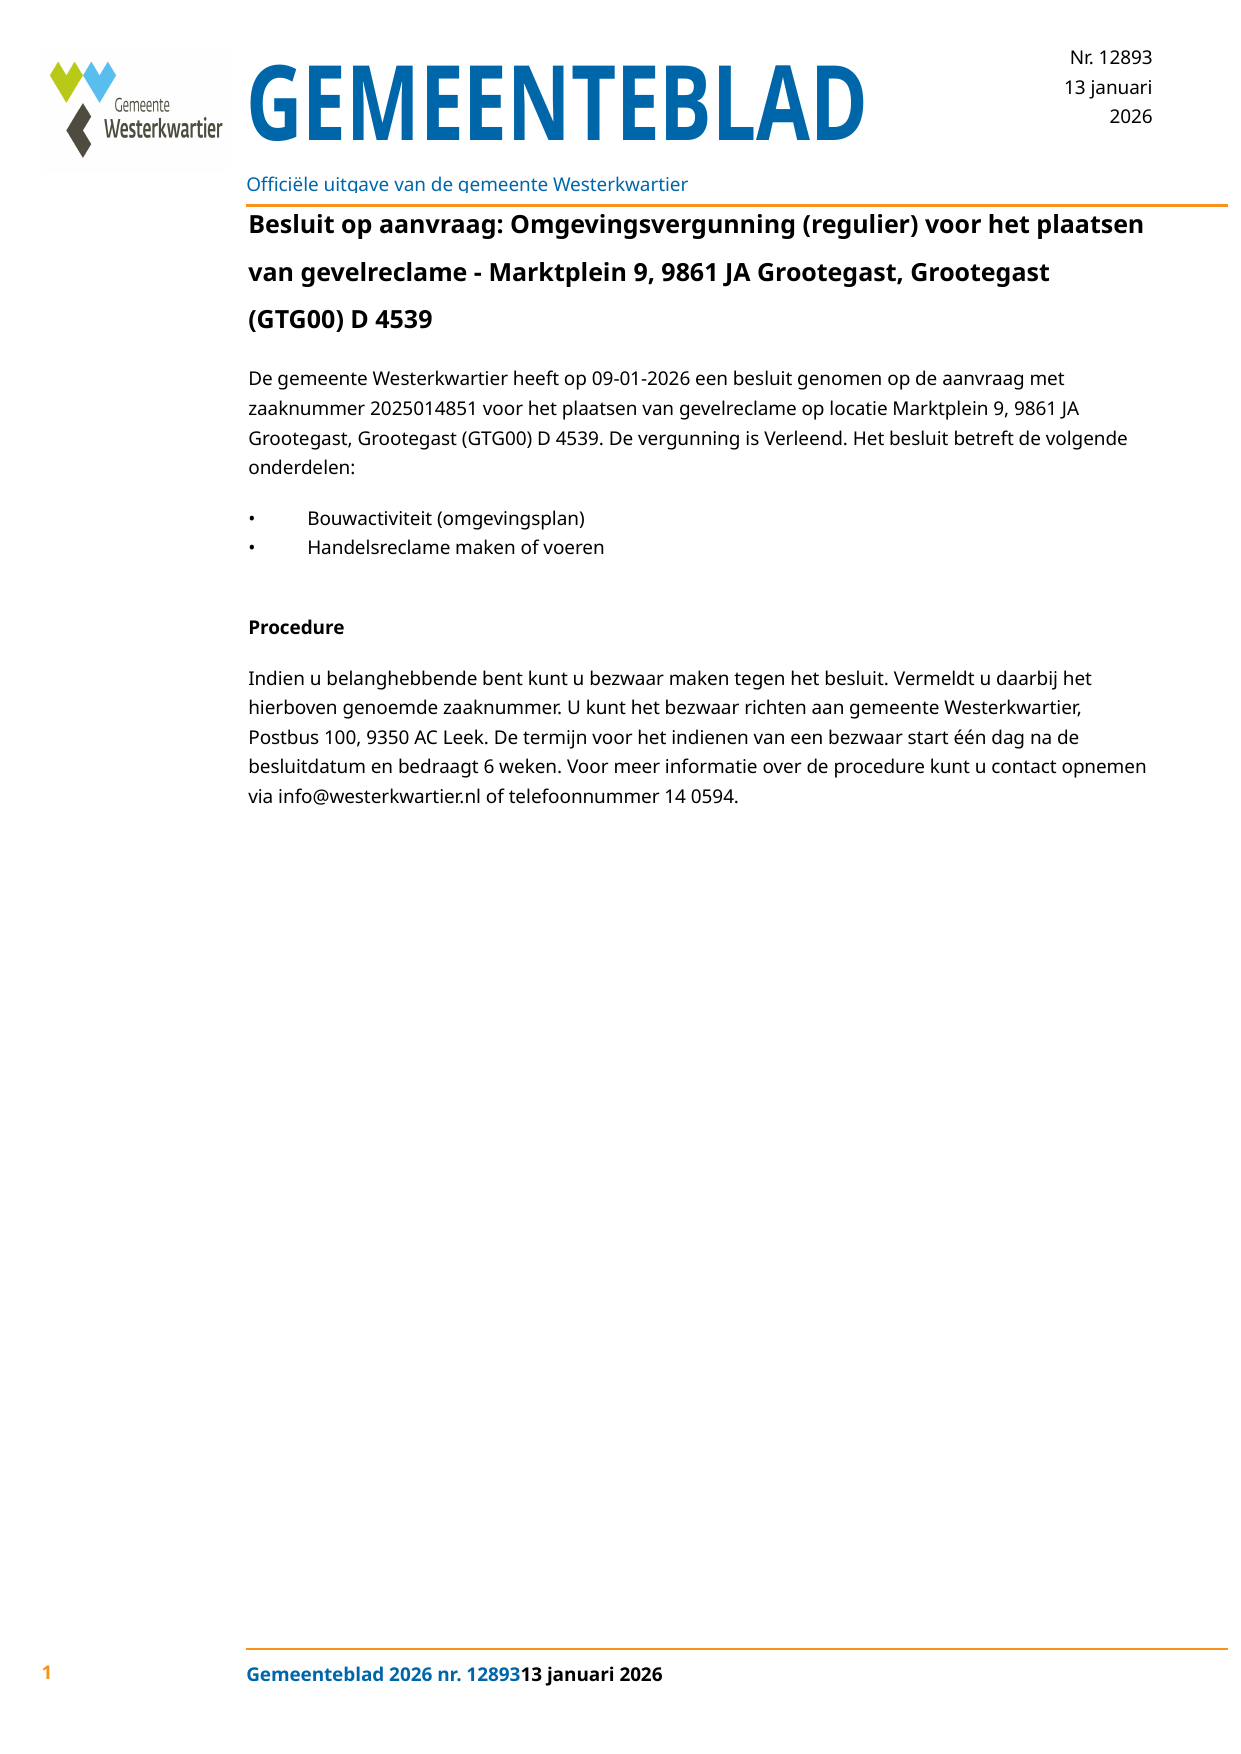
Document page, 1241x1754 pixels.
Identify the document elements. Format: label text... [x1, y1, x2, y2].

picture [41, 47, 231, 172]
list Handelsreclame maken of voeren [248, 534, 1152, 560]
text Indien u belanghebbende bent kunt u bezwaar maken tegen het besluit. Vermeldt u daarbij het hierboven genoemde zaaknummer. U kunt het bezwaar richten aan gemeente Westerkwartier, Postbus 100, 9350 AC Leek. De termijn voor het indienen van een bezwaar start één dag na de besluitdatum en bedraagt 6 weken. Voor meer informatie over de procedure kunt u contact opnemen via info@westerkwartier.nl of telefoonnummer 14 0594. [248, 665, 1152, 809]
text Besluit op aanvraag: Omgevingsvergunning (regulier) voor het plaatsen van gevelreclame - Marktplein 9, 9861 JA Grootegast, Grootegast (GTG00) D 4539 [248, 207, 1152, 336]
list Bouwactiviteit (omgevingsplan) [248, 505, 1152, 530]
text Procedure [248, 614, 1152, 640]
text De gemeente Westerkwartier heeft op 09-01-2026 een besluit genomen op de aanvraag met zaaknummer 2025014851 voor het plaatsen van gevelreclame op locatie Marktplein 9, 9861 JA Grootegast, Grootegast (GTG00) D 4539. De vergunning is Verleend. Het besluit betreft de volgende onderdelen: [248, 366, 1152, 480]
